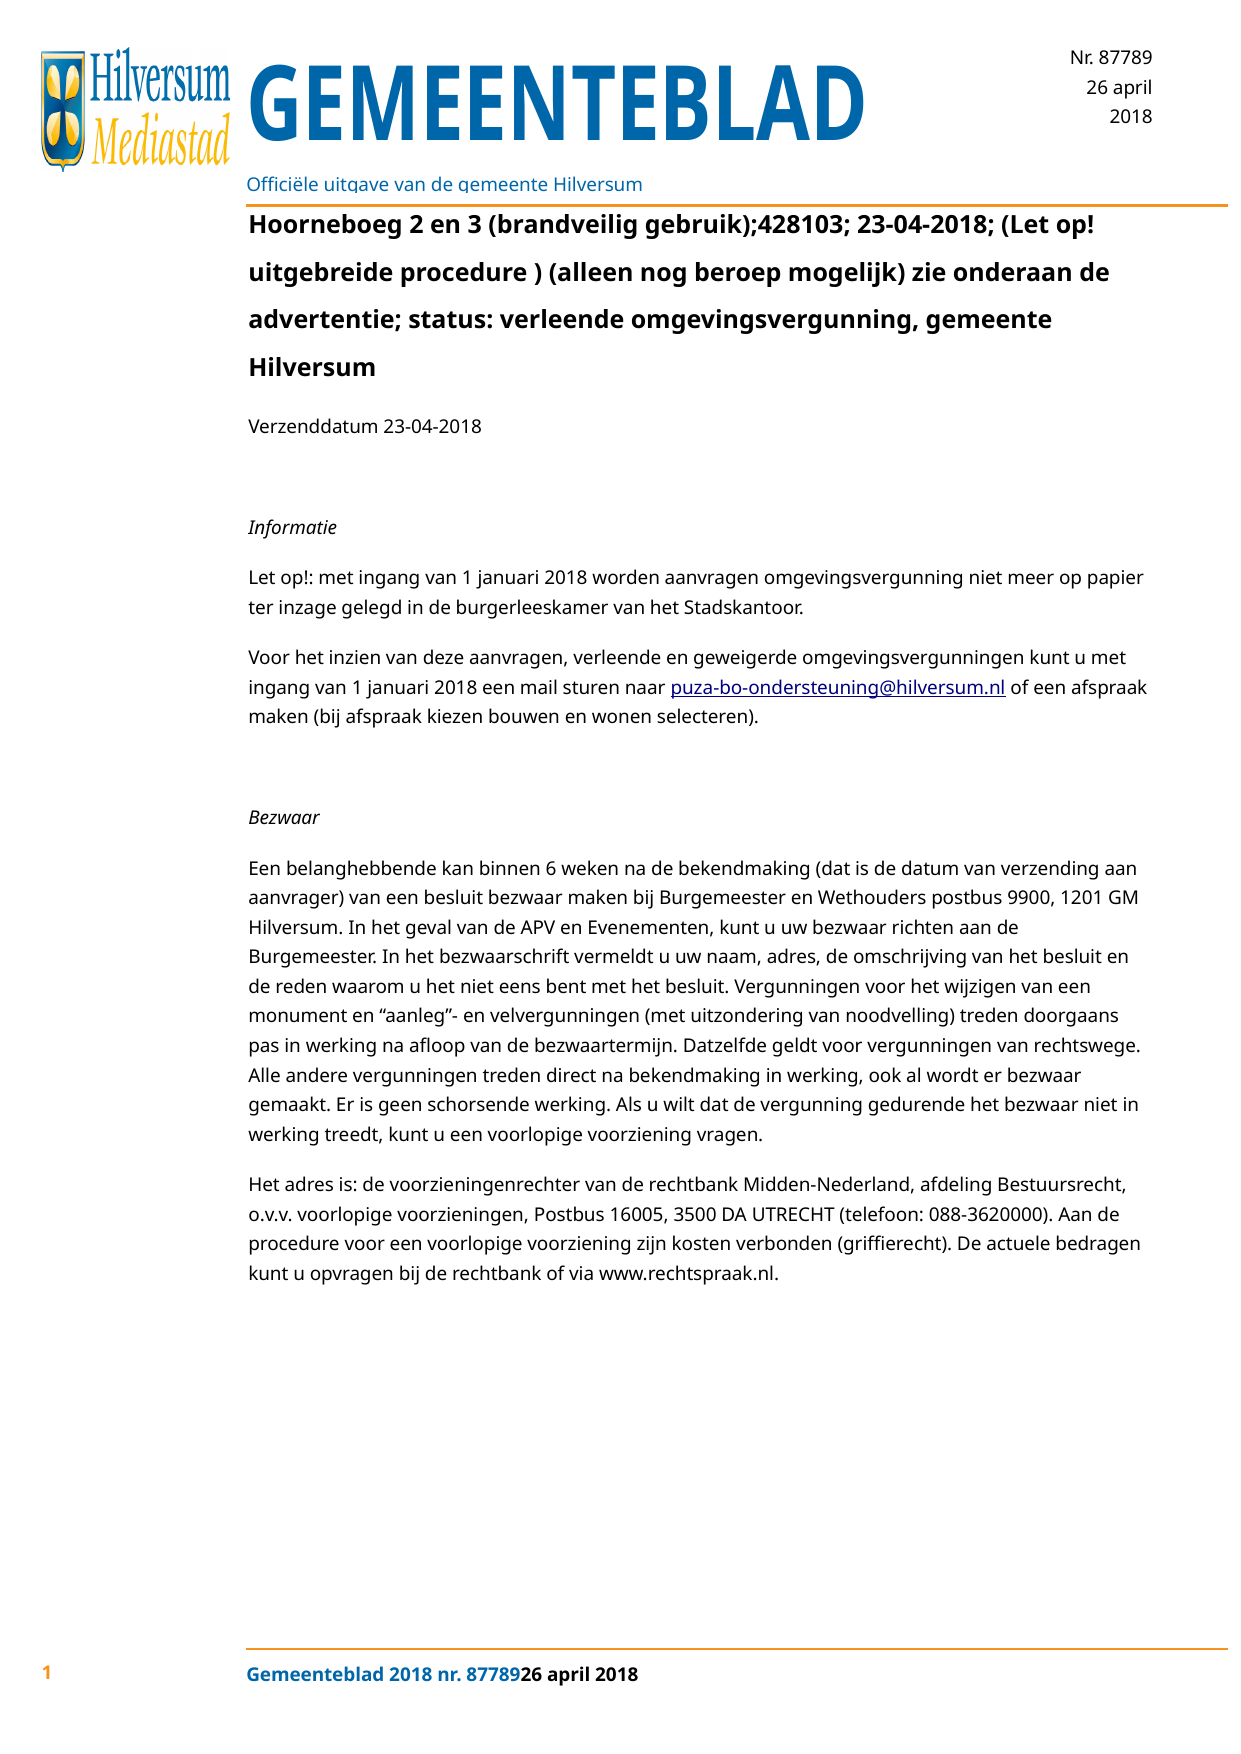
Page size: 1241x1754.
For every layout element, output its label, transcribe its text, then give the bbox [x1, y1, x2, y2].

text Let op!: met ingang van 1 januari 2018 worden aanvragen omgevingsvergunning niet meer op papier ter inzage gelegd in de burgerleeskamer van het Stadskantoor. [248, 564, 1152, 620]
picture [41, 47, 231, 172]
text Het adres is: de voorzieningenrechter van de rechtbank Midden-Nederland, afdeling Bestuursrecht, o.v.v. voorlopige voorzieningen, Postbus 16005, 3500 DA UTRECHT (telefoon: 088-3620000). Aan de procedure voor een voorlopige voorziening zijn kosten verbonden (griffierecht). De actuele bedragen kunt u opvragen bij de rechtbank of via www.rechtspraak.nl. [248, 1171, 1152, 1286]
text Verzenddatum 23-04-2018 [248, 413, 1152, 439]
text Informatie [248, 514, 1152, 540]
text Bezwaar [248, 804, 1152, 830]
text Hoorneboeg 2 en 3 (brandveilig gebruik);428103; 23-04-2018; (Let op! uitgebreide procedure ) (alleen nog beroep mogelijk) zie onderaan de advertentie; status: verleende omgevingsvergunning, gemeente Hilversum [248, 207, 1152, 384]
text Een belanghebbende kan binnen 6 weken na de bekendmaking (dat is de datum van verzending aan aanvrager) van een besluit bezwaar maken bij Burgemeester en Wethouders postbus 9900, 1201 GM Hilversum. In het geval van de APV en Evenementen, kunt u uw bezwaar richten aan de Burgemeester. In het bezwaarschrift vermeldt u uw naam, adres, de omschrijving van het besluit en de reden waarom u het niet eens bent met het besluit. Vergunningen voor het wijzigen van een monument en “aanleg”- en velvergunningen (met uitzondering van noodvelling) treden doorgaans pas in werking na afloop van de bezwaartermijn. Datzelfde geldt voor vergunningen van rechtswege. Alle andere vergunningen treden direct na bekendmaking in werking, ook al wordt er bezwaar gemaakt. Er is geen schorsende werking. Als u wilt dat de vergunning gedurende het bezwaar niet in werking treedt, kunt u een voorlopige voorziening vragen. [248, 855, 1152, 1147]
text Voor het inzien van deze aanvragen, verleende en geweigerde omgevingsvergunningen kunt u met ingang van 1 januari 2018 een mail sturen naar puza-bo-ondersteuning@hilversum.nl of een afspraak maken (bij afspraak kiezen bouwen en wonen selecteren). [248, 644, 1152, 729]
